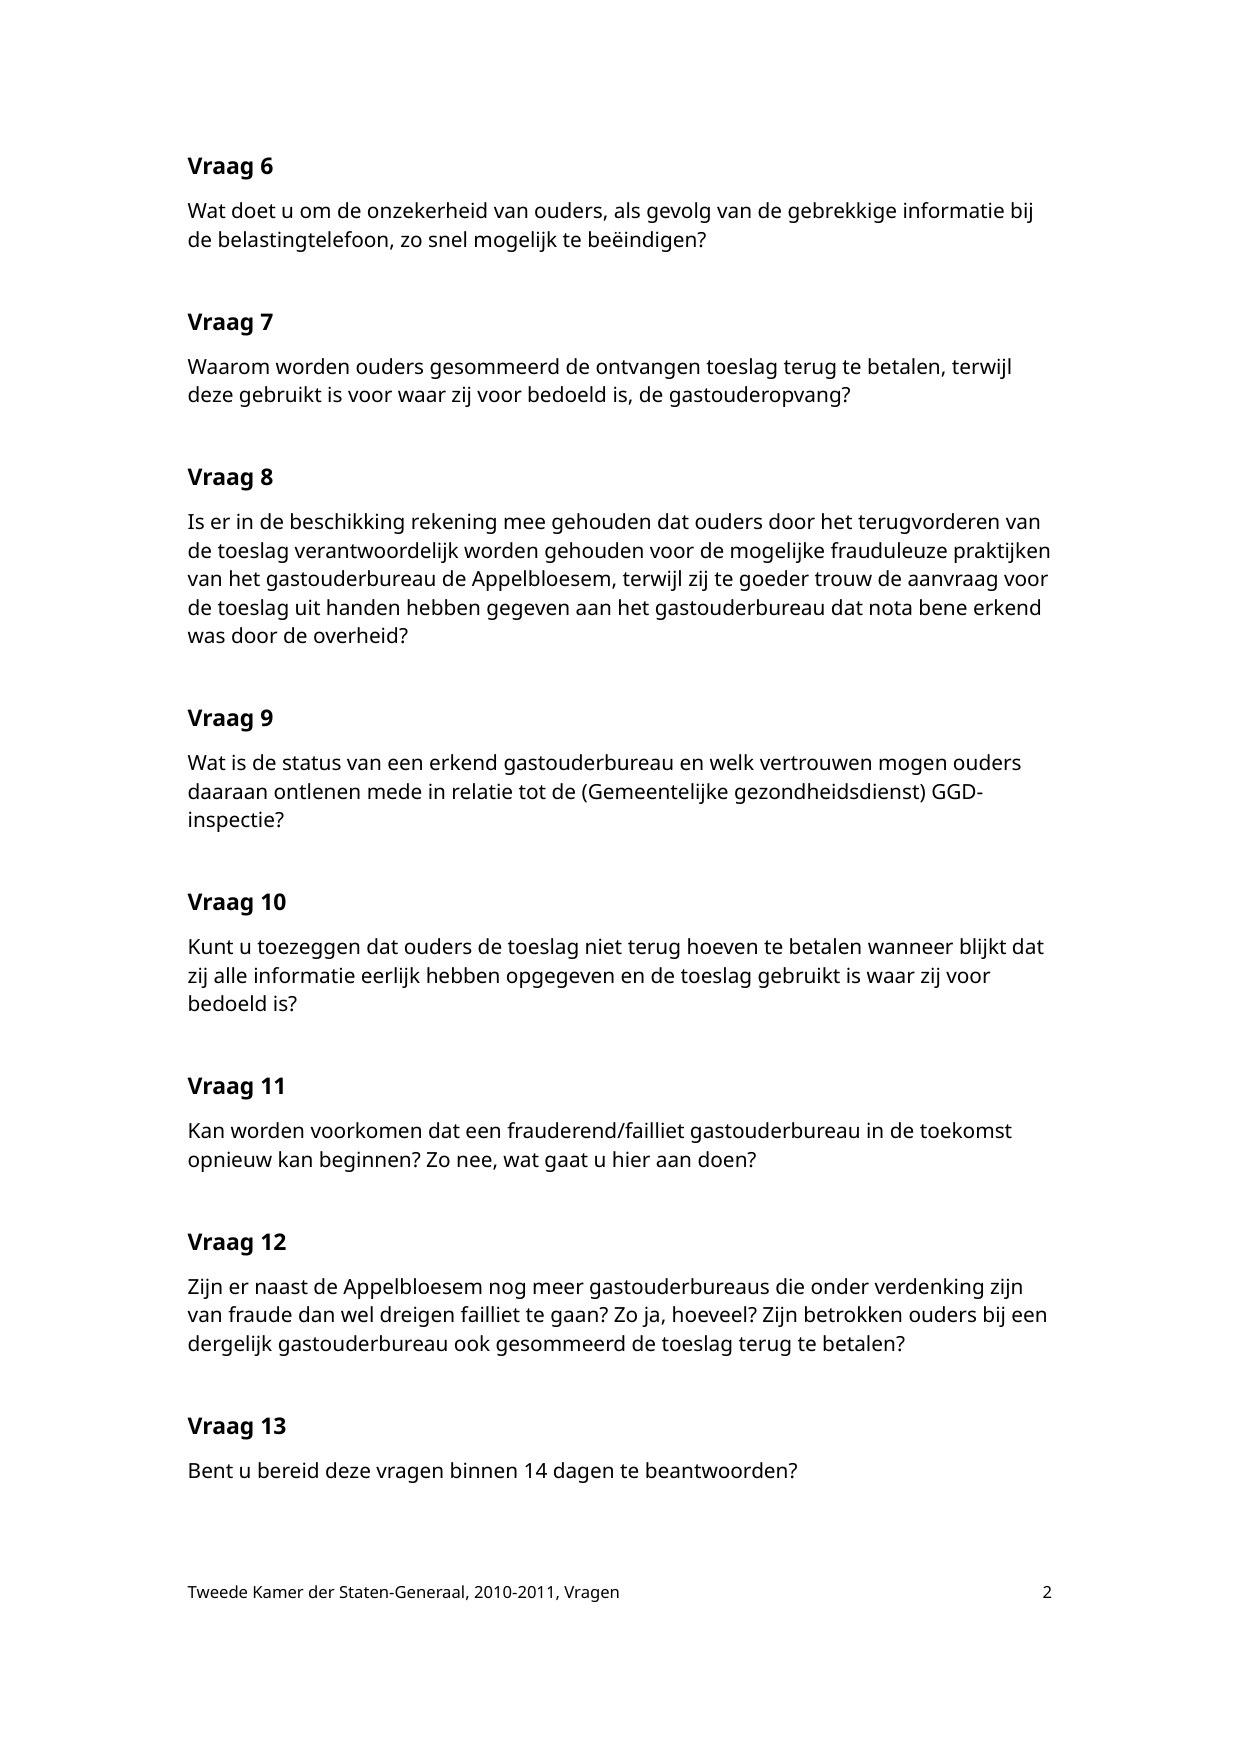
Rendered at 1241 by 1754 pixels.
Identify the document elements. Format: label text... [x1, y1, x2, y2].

subtitle Vraag 8 [187, 461, 1053, 492]
text Kunt u toezeggen dat ouders de toeslag niet terug hoeven te betalen wanneer blijkt dat zij alle informatie eerlijk hebben opgegeven en de toeslag gebruikt is waar zij voor bedoeld is? [187, 932, 1053, 1018]
subtitle Vraag 10 [187, 886, 1053, 917]
subtitle Vraag 7 [187, 306, 1053, 337]
subtitle Vraag 6 [187, 150, 1053, 181]
text Kan worden voorkomen dat een frauderend/failliet gastouderbureau in de toekomst opnieuw kan beginnen? Zo nee, wat gaat u hier aan doen? [187, 1117, 1053, 1173]
subtitle Vraag 12 [187, 1226, 1053, 1257]
text Zijn er naast de Appelbloesem nog meer gastouderbureaus die onder verdenking zijn van fraude dan wel dreigen failliet te gaan? Zo ja, hoeveel? Zijn betrokken ouders bij een dergelijk gastouderbureau ook gesommeerd de toeslag terug te betalen? [187, 1272, 1053, 1357]
text Wat is de status van een erkend gastouderbureau en welk vertrouwen mogen ouders daaraan ontlenen mede in relatie tot de (Gemeentelijke gezondheidsdienst) GGD-inspectie? [187, 748, 1053, 834]
text Bent u bereid deze vragen binnen 14 dagen te beantwoorden? [187, 1456, 1053, 1485]
subtitle Vraag 9 [187, 702, 1053, 733]
subtitle Vraag 13 [187, 1410, 1053, 1441]
subtitle Vraag 11 [187, 1070, 1053, 1102]
text Is er in de beschikking rekening mee gehouden dat ouders door het terugvorderen van de toeslag verantwoordelijk worden gehouden voor de mogelijke frauduleuze praktijken van het gastouderbureau de Appelbloesem, terwijl zij te goeder trouw de aanvraag voor de toeslag uit handen hebben gegeven aan het gastouderbureau dat nota bene erkend was door de overheid? [187, 507, 1053, 650]
text Wat doet u om de onzekerheid van ouders, als gevolg van de gebrekkige informatie bij de belastingtelefoon, zo snel mogelijk te beëindigen? [187, 196, 1053, 253]
text Waarom worden ouders gesommeerd de ontvangen toeslag terug te betalen, terwijl deze gebruikt is voor waar zij voor bedoeld is, de gastouderopvang? [187, 352, 1053, 409]
